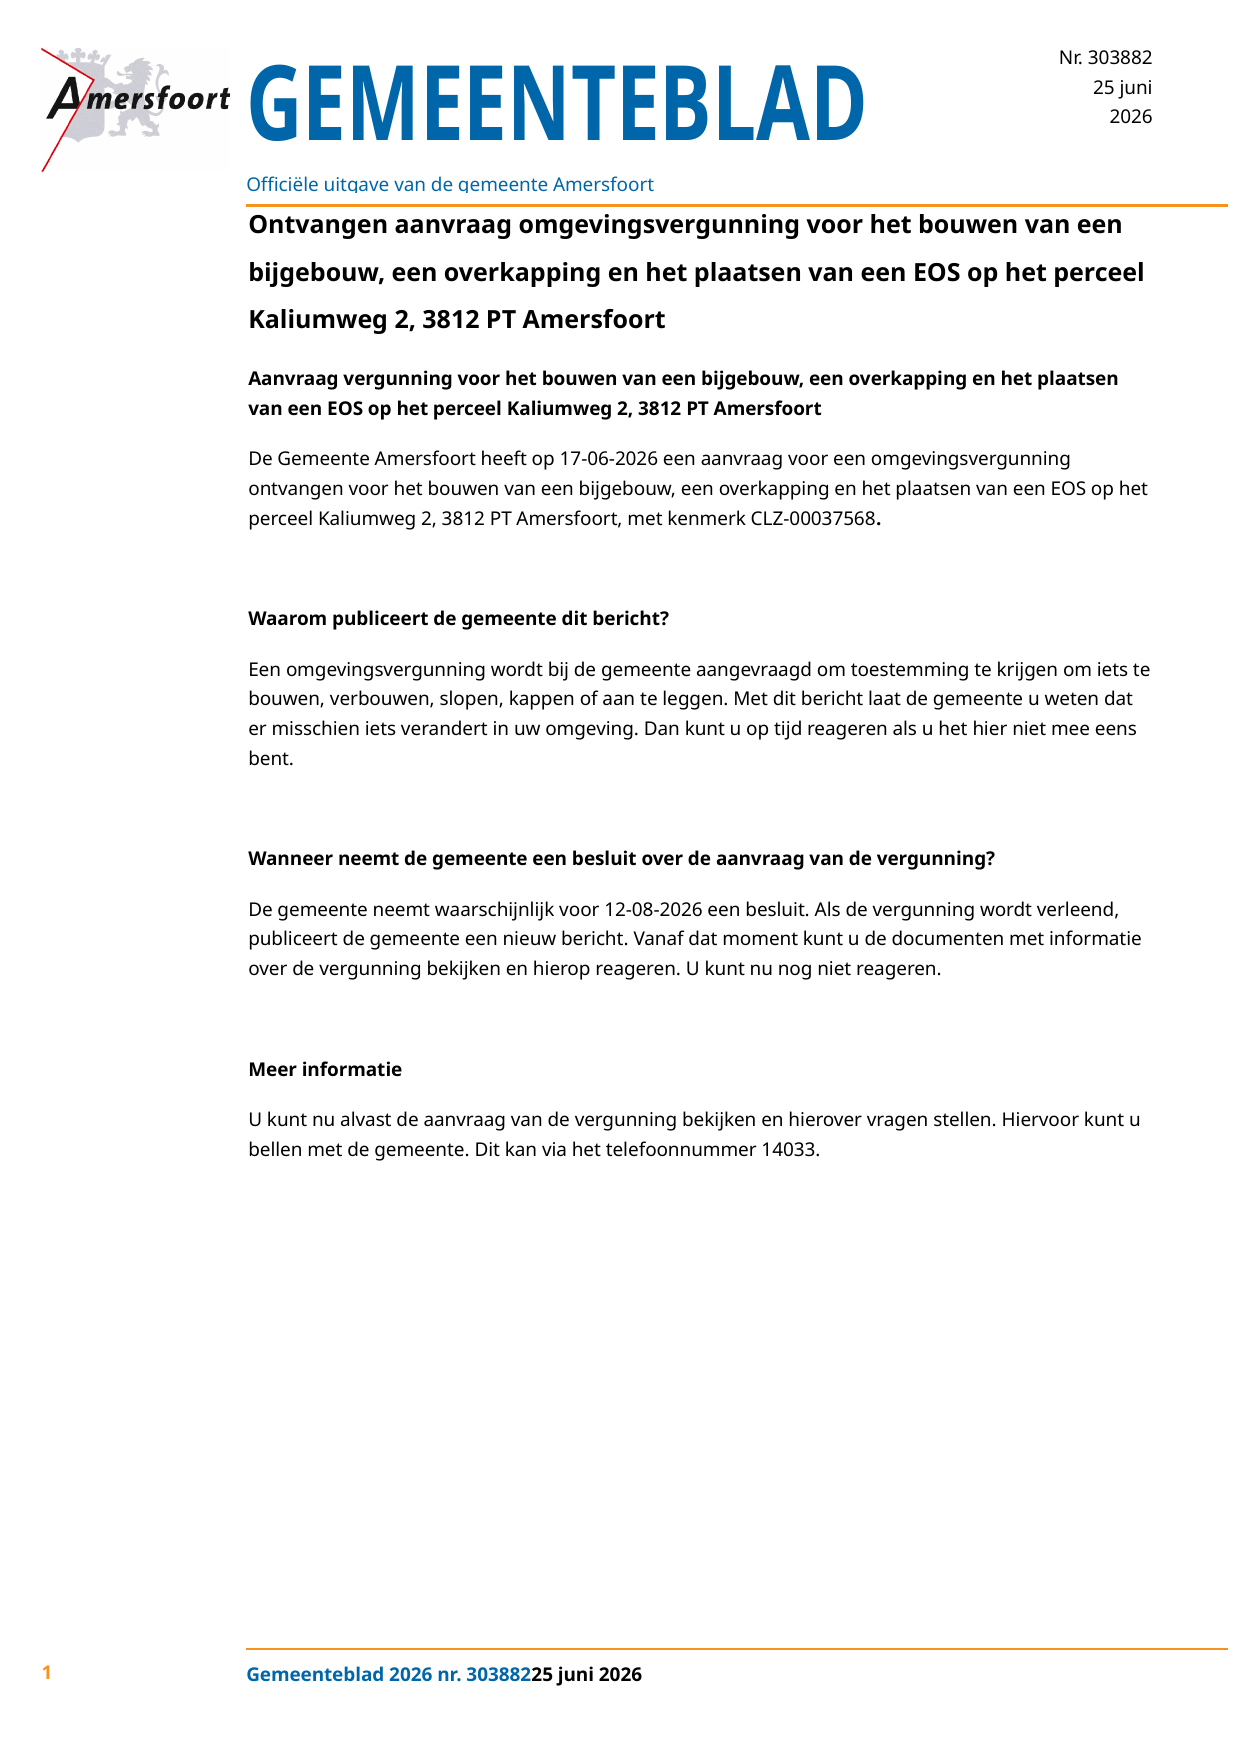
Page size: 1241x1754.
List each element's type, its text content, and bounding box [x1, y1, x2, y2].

text De Gemeente Amersfoort heeft op 17-06-2026 een aanvraag voor een omgevingsvergunning ontvangen voor het bouwen van een bijgebouw, een overkapping en het plaatsen van een EOS op het perceel Kaliumweg 2, 3812 PT Amersfoort, met kenmerk CLZ-00037568. [248, 446, 1152, 530]
picture [41, 47, 231, 172]
text Wanneer neemt de gemeente een besluit over de aanvraag van de vergunning? [248, 846, 1152, 871]
text Waarom publiceert de gemeente dit bericht? [248, 606, 1152, 631]
text Meer informatie [248, 1056, 1152, 1082]
text Ontvangen aanvraag omgevingsvergunning voor het bouwen van een bijgebouw, een overkapping en het plaatsen van een EOS op het perceel Kaliumweg 2, 3812 PT Amersfoort [248, 207, 1152, 336]
text Een omgevingsvergunning wordt bij de gemeente aangevraagd om toestemming te krijgen om iets te bouwen, verbouwen, slopen, kappen of aan te leggen. Met dit bericht laat de gemeente u weten dat er misschien iets verandert in uw omgeving. Dan kunt u op tijd reageren als u het hier niet mee eens bent. [248, 656, 1152, 770]
text Aanvraag vergunning voor het bouwen van een bijgebouw, een overkapping en het plaatsen van een EOS op het perceel Kaliumweg 2, 3812 PT Amersfoort [248, 366, 1152, 421]
text U kunt nu alvast de aanvraag van de vergunning bekijken en hierover vragen stellen. Hiervoor kunt u bellen met de gemeente. Dit kan via het telefoonnummer 14033. [248, 1106, 1152, 1162]
text De gemeente neemt waarschijnlijk voor 12-08-2026 een besluit. Als de vergunning wordt verleend, publiceert de gemeente een nieuw bericht. Vanaf dat moment kunt u de documenten met informatie over de vergunning bekijken en hierop reageren. U kunt nu nog niet reageren. [248, 896, 1152, 981]
